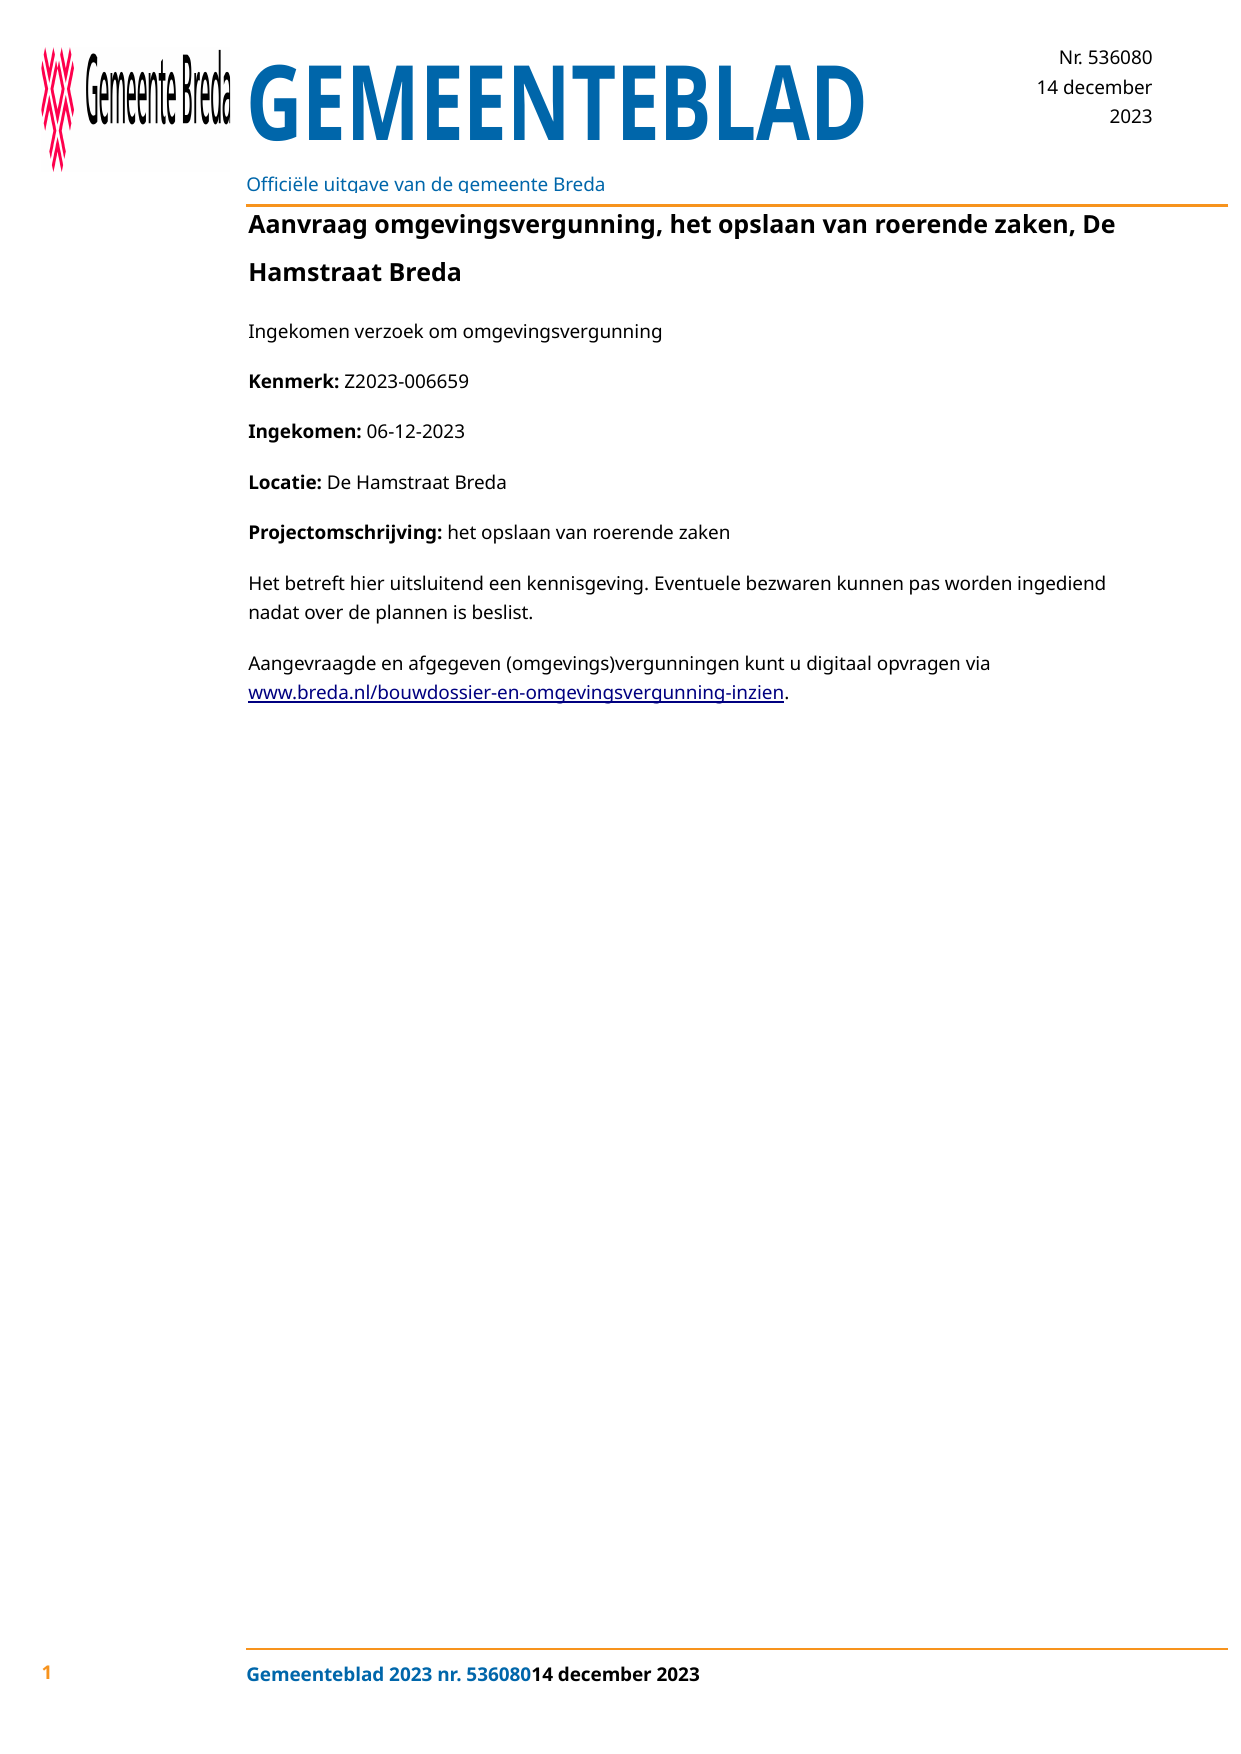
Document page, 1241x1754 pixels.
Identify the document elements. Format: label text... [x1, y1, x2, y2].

text Kenmerk: Z2023-006659 [248, 368, 1152, 394]
text Het betreft hier uitsluitend een kennisgeving. Eventuele bezwaren kunnen pas worden ingediend nadat over de plannen is beslist. [248, 570, 1152, 625]
picture [41, 47, 231, 172]
text Aanvraag omgevingsvergunning, het opslaan van roerende zaken, De Hamstraat Breda [248, 207, 1152, 288]
text Aangevraagde en afgegeven (omgevings)vergunningen kunt u digitaal opvragen via www.breda.nl/bouwdossier-en-omgevingsvergunning-inzien. [248, 650, 1152, 705]
text Projectomschrijving: het opslaan van roerende zaken [248, 519, 1152, 545]
text Ingekomen: 06-12-2023 [248, 419, 1152, 444]
text Locatie: De Hamstraat Breda [248, 469, 1152, 495]
text Ingekomen verzoek om omgevingsvergunning [248, 318, 1152, 344]
